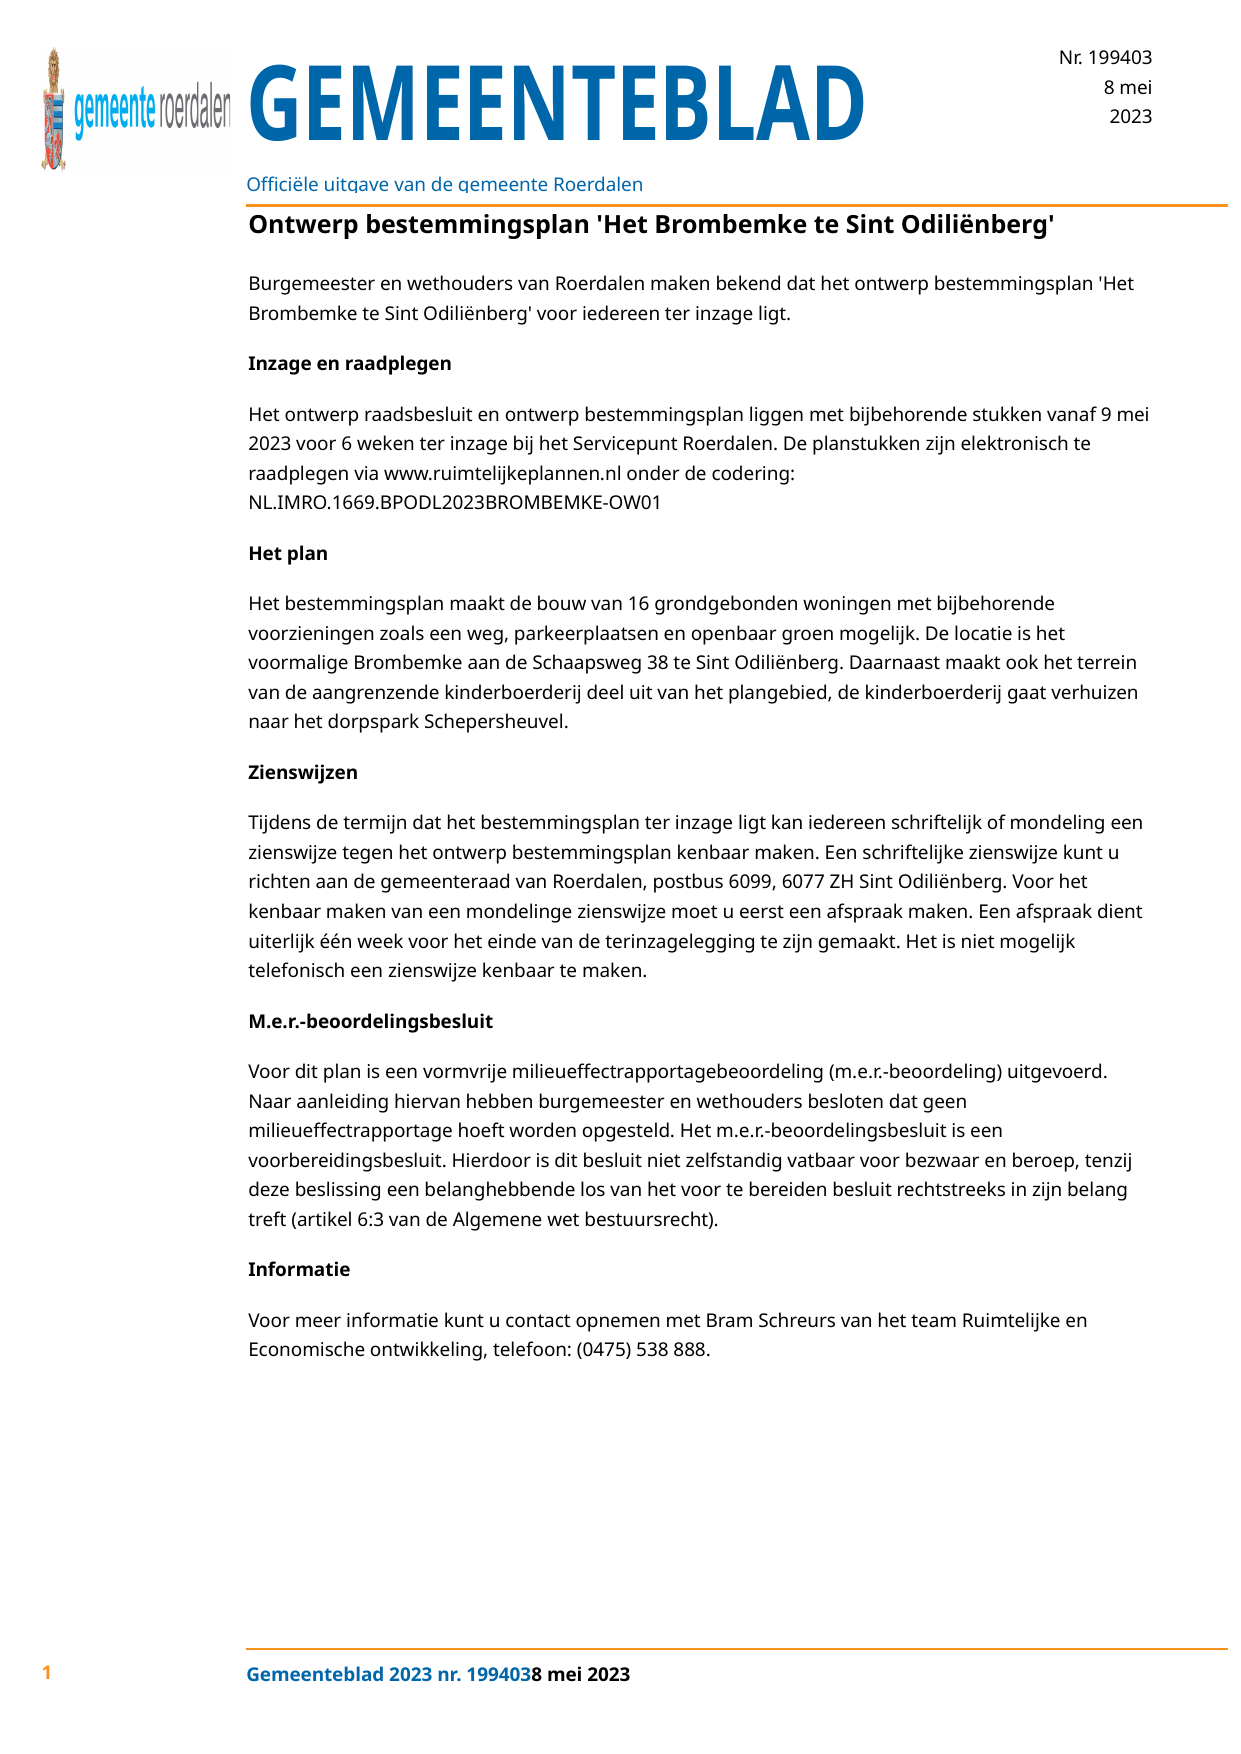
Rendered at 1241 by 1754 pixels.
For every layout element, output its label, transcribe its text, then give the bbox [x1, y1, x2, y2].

text Het bestemmingsplan maakt de bouw van 16 grondgebonden woningen met bijbehorende voorzieningen zoals een weg, parkeerplaatsen en openbaar groen mogelijk. De locatie is het voormalige Brombemke aan de Schaapsweg 38 te Sint Odiliënberg. Daarnaast maakt ook het terrein van de aangrenzende kinderboerderij deel uit van het plangebied, de kinderboerderij gaat verhuizen naar het dorpspark Schepersheuvel. [248, 590, 1152, 734]
text Inzage en raadplegen [248, 350, 1152, 376]
text M.e.r.-beoordelingsbesluit [248, 1008, 1152, 1033]
text Voor meer informatie kunt u contact opnemen met Bram Schreurs van het team Ruimtelijke en Economische ontwikkeling, telefoon: (0475) 538 888. [248, 1307, 1152, 1362]
text Het ontwerp raadsbesluit en ontwerp bestemmingsplan liggen met bijbehorende stukken vanaf 9 mei 2023 voor 6 weken ter inzage bij het Servicepunt Roerdalen. De planstukken zijn elektronisch te raadplegen via www.ruimtelijkeplannen.nl onder de codering: NL.IMRO.1669.BPODL2023BROMBEMKE-OW01 [248, 401, 1152, 515]
text Het plan [248, 540, 1152, 566]
text Zienswijzen [248, 759, 1152, 785]
picture [41, 47, 231, 172]
text Voor dit plan is een vormvrije milieueffectrapportagebeoordeling (m.e.r.-beoordeling) uitgevoerd. Naar aanleiding hiervan hebben burgemeester en wethouders besloten dat geen milieueffectrapportage hoeft worden opgesteld. Het m.e.r.-beoordelingsbesluit is een voorbereidingsbesluit. Hierdoor is dit besluit niet zelfstandig vatbaar voor bezwaar en beroep, tenzij deze beslissing een belanghebbende los van het voor te bereiden besluit rechtstreeks in zijn belang treft (artikel 6:3 van de Algemene wet bestuursrecht). [248, 1058, 1152, 1232]
text Burgemeester en wethouders van Roerdalen maken bekend dat het ontwerp bestemmingsplan 'Het Brombemke te Sint Odiliënberg' voor iedereen ter inzage ligt. [248, 270, 1152, 326]
text Tijdens de termijn dat het bestemmingsplan ter inzage ligt kan iedereen schriftelijk of mondeling een zienswijze tegen het ontwerp bestemmingsplan kenbaar maken. Een schriftelijke zienswijze kunt u richten aan de gemeenteraad van Roerdalen, postbus 6099, 6077 ZH Sint Odiliënberg. Voor het kenbaar maken van een mondelinge zienswijze moet u eerst een afspraak maken. Een afspraak dient uiterlijk één week voor het einde van de terinzagelegging te zijn gemaakt. Het is niet mogelijk telefonisch een zienswijze kenbaar te maken. [248, 809, 1152, 983]
text Ontwerp bestemmingsplan 'Het Brombemke te Sint Odiliënberg' [248, 207, 1152, 241]
text Informatie [248, 1257, 1152, 1282]
